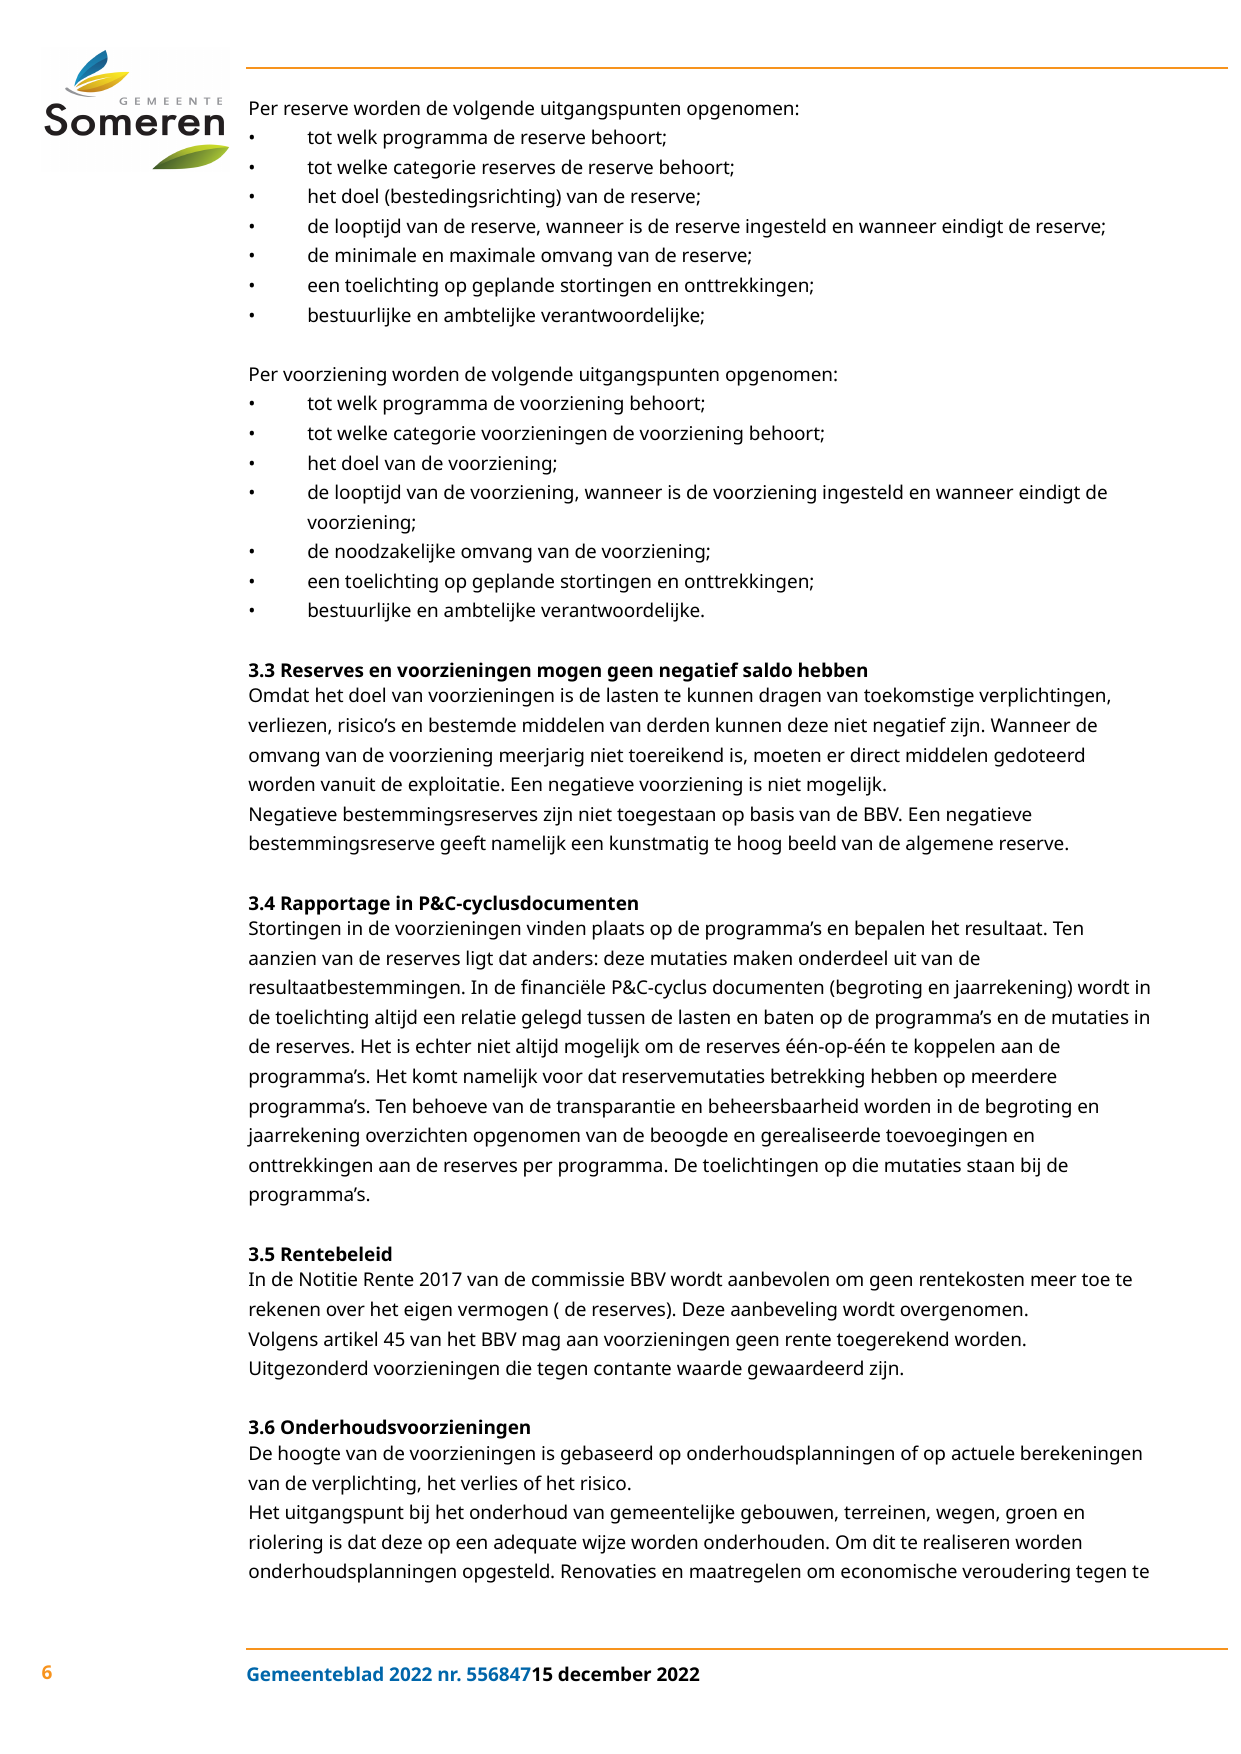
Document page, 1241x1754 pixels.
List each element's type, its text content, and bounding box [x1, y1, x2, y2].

list bestuurlijke en ambtelijke verantwoordelijke; [248, 302, 1152, 328]
text 3.4 Rapportage in P&C-cyclusdocumenten [248, 890, 1152, 915]
list bestuurlijke en ambtelijke verantwoordelijke. [248, 598, 1152, 623]
list een toelichting op geplande stortingen en onttrekkingen; [248, 272, 1152, 298]
text Per voorziening worden de volgende uitgangspunten opgenomen: [248, 361, 1152, 387]
text Negatieve bestemmingsreserves zijn niet toegestaan op basis van de BBV. Een negatieve bestemmingsreserve geeft namelijk een kunstmatig te hoog beeld van de algemene reserve. [248, 801, 1152, 856]
text Omdat het doel van voorzieningen is de lasten te kunnen dragen van toekomstige verplichtingen, verliezen, risico’s en bestemde middelen van derden kunnen deze niet negatief zijn. Wanneer de omvang van de voorziening meerjarig niet toereikend is, moeten er direct middelen gedoteerd worden vanuit de exploitatie. Een negatieve voorziening is niet mogelijk. [248, 683, 1152, 797]
list de minimale en maximale omvang van de reserve; [248, 243, 1152, 268]
picture [41, 47, 231, 172]
list de looptijd van de voorziening, wanneer is de voorziening ingesteld en wanneer eindigt de voorziening; [248, 479, 1152, 535]
list het doel (bestedingsrichting) van de reserve; [248, 183, 1152, 209]
text Stortingen in de voorzieningen vinden plaats op de programma’s en bepalen het resultaat. Ten aanzien van de reserves ligt dat anders: deze mutaties maken onderdeel uit van de resultaatbestemmingen. In de financiële P&C-cyclus documenten (begroting en jaarrekening) wordt in de toelichting altijd een relatie gelegd tussen de lasten en baten op de programma’s en de mutaties in de reserves. Het is echter niet altijd mogelijk om de reserves één-op-één te koppelen aan de programma’s. Het komt namelijk voor dat reservemutaties betrekking hebben op meerdere programma’s. Ten behoeve van de transparantie en beheersbaarheid worden in de begroting en jaarrekening overzichten opgenomen van de beoogde en gerealiseerde toevoegingen en onttrekkingen aan de reserves per programma. De toelichtingen op die mutaties staan bij de programma’s. [248, 915, 1152, 1207]
text 3.3 Reserves en voorzieningen mogen geen negatief saldo hebben [248, 657, 1152, 683]
list de noodzakelijke omvang van de voorziening; [248, 538, 1152, 564]
text 3.5 Rentebeleid [248, 1241, 1152, 1267]
list tot welke categorie voorzieningen de voorziening behoort; [248, 420, 1152, 446]
list tot welke categorie reserves de reserve behoort; [248, 154, 1152, 180]
text 3.6 Onderhoudsvoorzieningen [248, 1414, 1152, 1440]
text De hoogte van de voorzieningen is gebaseerd op onderhoudsplanningen of op actuele berekeningen van de verplichting, het verlies of het risico. [248, 1440, 1152, 1496]
list het doel van de voorziening; [248, 450, 1152, 476]
list een toelichting op geplande stortingen en onttrekkingen; [248, 568, 1152, 594]
list de looptijd van de reserve, wanneer is de reserve ingesteld en wanneer eindigt de reserve; [248, 213, 1152, 239]
list tot welk programma de voorziening behoort; [248, 391, 1152, 416]
text In de Notitie Rente 2017 van de commissie BBV wordt aanbevolen om geen rentekosten meer toe te rekenen over het eigen vermogen ( de reserves). Deze aanbeveling wordt overgenomen. [248, 1267, 1152, 1322]
text Het uitgangspunt bij het onderhoud van gemeentelijke gebouwen, terreinen, wegen, groen en riolering is dat deze op een adequate wijze worden onderhouden. Om dit te realiseren worden onderhoudsplanningen opgesteld. Renovaties en maatregelen om economische veroudering tegen te [248, 1499, 1152, 1584]
text Volgens artikel 45 van het BBV mag aan voorzieningen geen rente toegerekend worden. Uitgezonderd voorzieningen die tegen contante waarde gewaardeerd zijn. [248, 1326, 1152, 1381]
text Per reserve worden de volgende uitgangspunten opgenomen: [248, 95, 1152, 121]
list tot welk programma de reserve behoort; [248, 124, 1152, 150]
